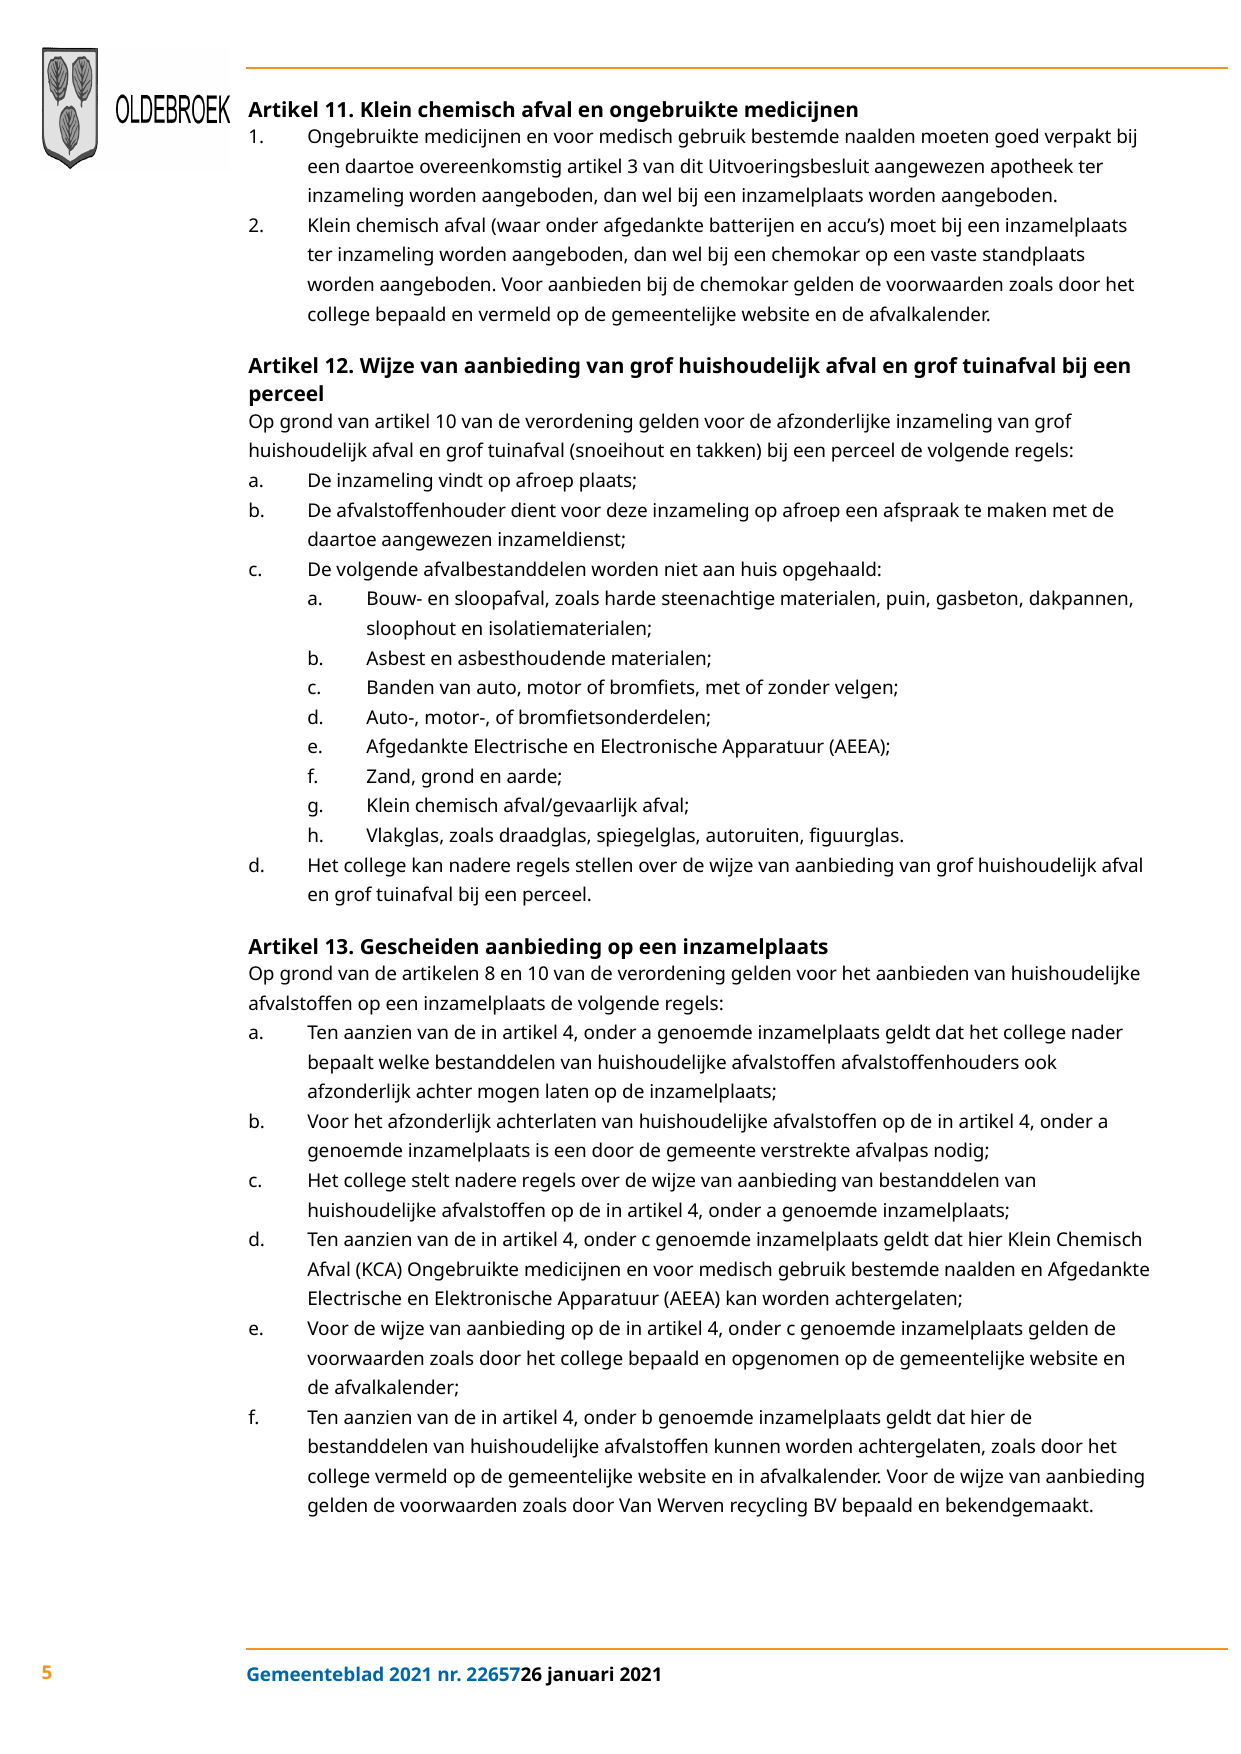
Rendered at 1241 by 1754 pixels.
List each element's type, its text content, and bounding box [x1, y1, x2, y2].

picture [41, 47, 231, 172]
list Ten aanzien van de in artikel 4, onder b genoemde inzamelplaats geldt dat hier de bestanddelen van huishoudelijke afvalstoffen kunnen worden achtergelaten, zoals door het college vermeld op de gemeentelijke website en in afvalkalender. Voor de wijze van aanbieding gelden de voorwaarden zoals door Van Werven recycling BV bepaald en bekendgemaakt. [248, 1404, 1152, 1518]
list De volgende afvalbestanddelen worden niet aan huis opgehaald: [248, 556, 1152, 582]
list Afgedankte Electrische en Electronische Apparatuur (AEEA); [307, 733, 1152, 759]
list Ongebruikte medicijnen en voor medisch gebruik bestemde naalden moeten goed verpakt bij een daartoe overeenkomstig artikel 3 van dit Uitvoeringsbesluit aangewezen apotheek ter inzameling worden aangeboden, dan wel bij een inzamelplaats worden aangeboden. [248, 123, 1152, 208]
text Artikel 12. Wijze van aanbieding van grof huishoudelijk afval en grof tuinafval bij een perceel [248, 351, 1152, 408]
list Banden van auto, motor of bromfiets, met of zonder velgen; [307, 674, 1152, 700]
list De inzameling vindt op afroep plaats; [248, 467, 1152, 493]
list Auto-, motor-, of bromfietsonderdelen; [307, 704, 1152, 729]
list Het college kan nadere regels stellen over de wijze van aanbieding van grof huishoudelijk afval en grof tuinafval bij een perceel. [248, 852, 1152, 907]
list Bouw- en sloopafval, zoals harde steenachtige materialen, puin, gasbeton, dakpannen, sloophout en isolatiematerialen; [307, 586, 1152, 641]
list Asbest en asbesthoudende materialen; [307, 645, 1152, 670]
text Op grond van de artikelen 8 en 10 van de verordening gelden voor het aanbieden van huishoudelijke afvalstoffen op een inzamelplaats de volgende regels: [248, 960, 1152, 1016]
list De afvalstoffenhouder dient voor deze inzameling op afroep een afspraak te maken met de daartoe aangewezen inzameldienst; [248, 497, 1152, 552]
list Zand, grond en aarde; [307, 763, 1152, 789]
list Vlakglas, zoals draadglas, spiegelglas, autoruiten, figuurglas. [307, 822, 1152, 848]
text Op grond van artikel 10 van de verordening gelden voor de afzonderlijke inzameling van grof huishoudelijk afval en grof tuinafval (snoeihout en takken) bij een perceel de volgende regels: [248, 408, 1152, 463]
list Klein chemisch afval/gevaarlijk afval; [307, 793, 1152, 818]
text Artikel 13. Gescheiden aanbieding op een inzamelplaats [248, 932, 1152, 960]
list Het college stelt nadere regels over de wijze van aanbieding van bestanddelen van huishoudelijke afvalstoffen op de in artikel 4, onder a genoemde inzamelplaats; [248, 1167, 1152, 1223]
list Ten aanzien van de in artikel 4, onder a genoemde inzamelplaats geldt dat het college nader bepaalt welke bestanddelen van huishoudelijke afvalstoffen afvalstoffenhouders ook afzonderlijk achter mogen laten op de inzamelplaats; [248, 1019, 1152, 1104]
text Artikel 11. Klein chemisch afval en ongebruikte medicijnen [248, 95, 1152, 123]
list Klein chemisch afval (waar onder afgedankte batterijen en accu’s) moet bij een inzamelplaats ter inzameling worden aangeboden, dan wel bij een chemokar op een vaste standplaats worden aangeboden. Voor aanbieden bij de chemokar gelden de voorwaarden zoals door het college bepaald en vermeld op de gemeentelijke website en de afvalkalender. [248, 212, 1152, 326]
list Voor het afzonderlijk achterlaten van huishoudelijke afvalstoffen op de in artikel 4, onder a genoemde inzamelplaats is een door de gemeente verstrekte afvalpas nodig; [248, 1108, 1152, 1163]
list Voor de wijze van aanbieding op de in artikel 4, onder c genoemde inzamelplaats gelden de voorwaarden zoals door het college bepaald en opgenomen op de gemeentelijke website en de afvalkalender; [248, 1315, 1152, 1400]
list Ten aanzien van de in artikel 4, onder c genoemde inzamelplaats geldt dat hier Klein Chemisch Afval (KCA) Ongebruikte medicijnen en voor medisch gebruik bestemde naalden en Afgedankte Electrische en Elektronische Apparatuur (AEEA) kan worden achtergelaten; [248, 1226, 1152, 1311]
